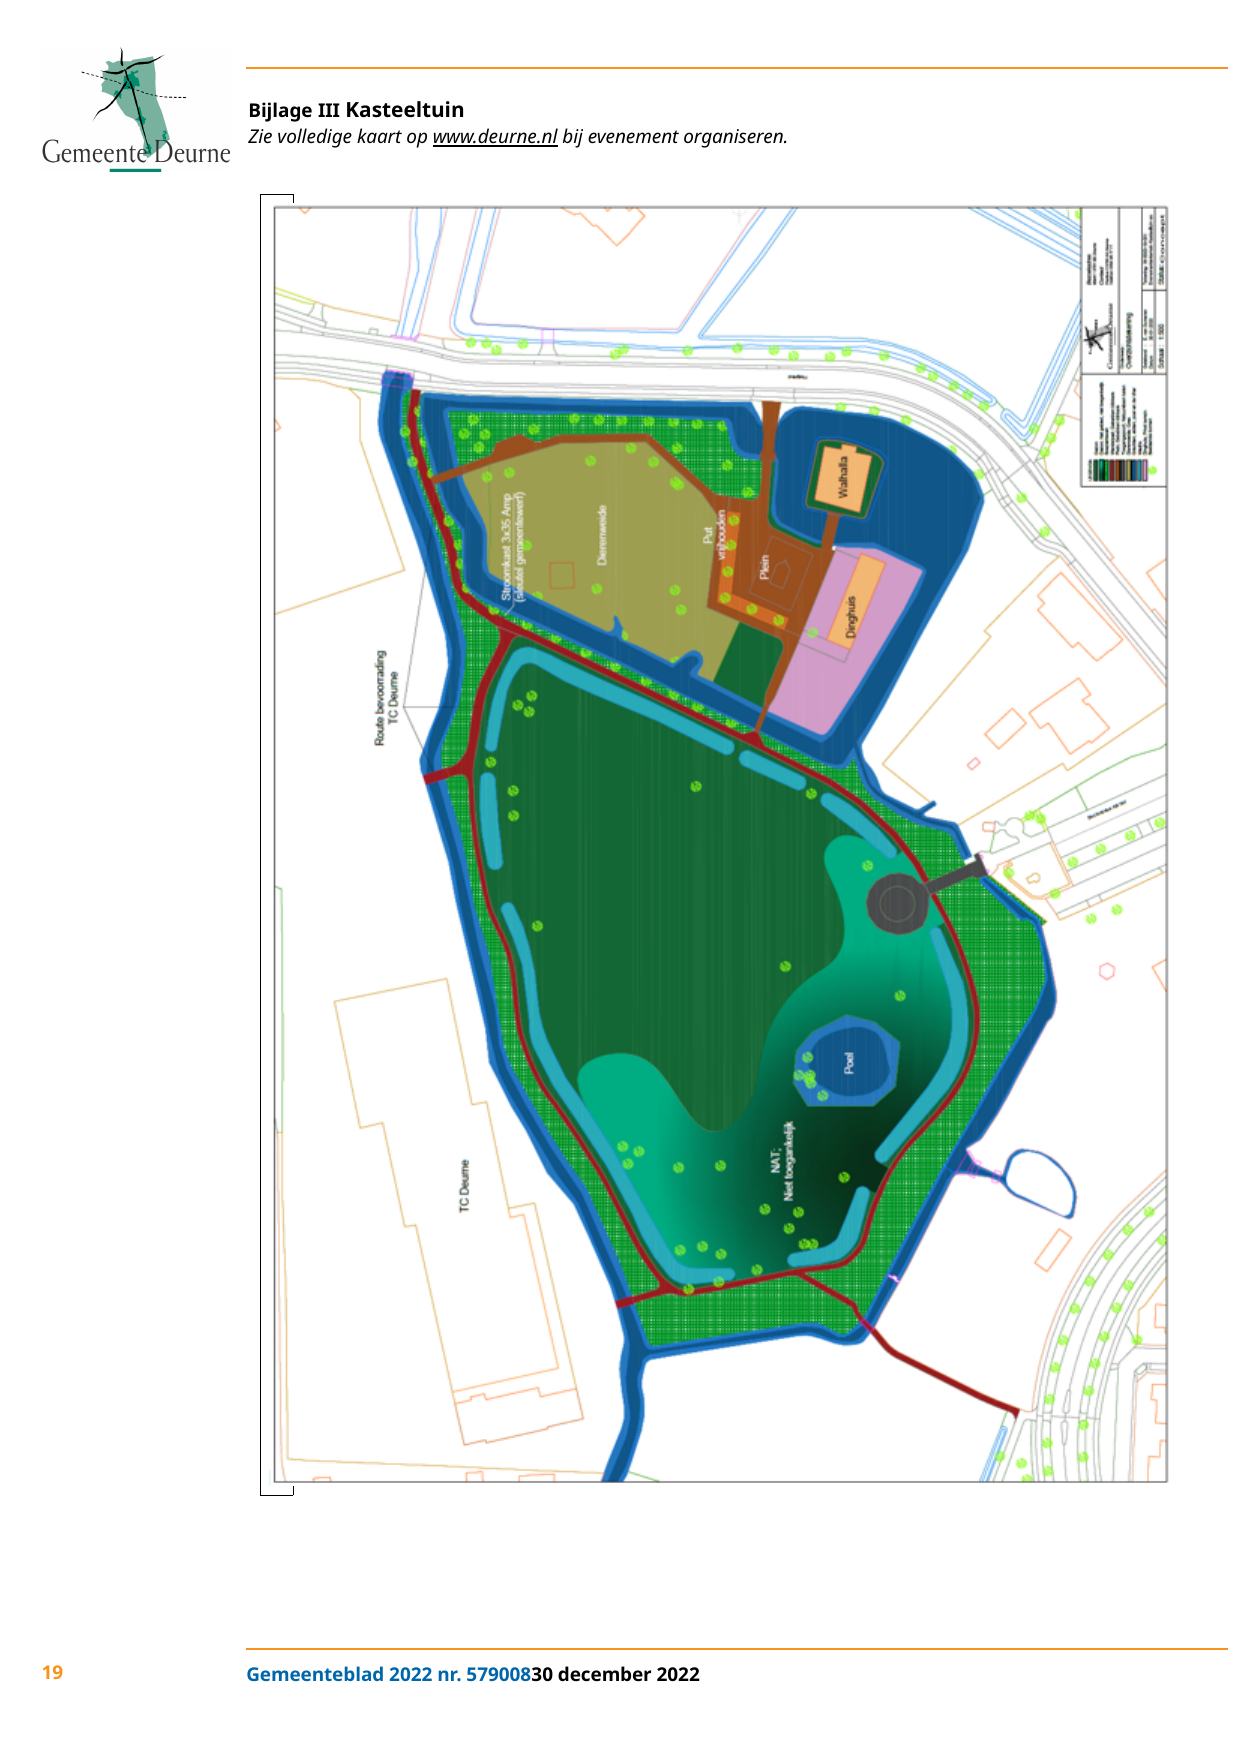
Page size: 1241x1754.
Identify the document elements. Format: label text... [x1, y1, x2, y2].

picture [41, 47, 231, 172]
text Bijlage III Kasteeltuin [248, 95, 1152, 123]
text Zie volledige kaart op www.deurne.nl bij evenement organiseren. [248, 123, 1152, 149]
picture [268, 203, 1173, 1486]
